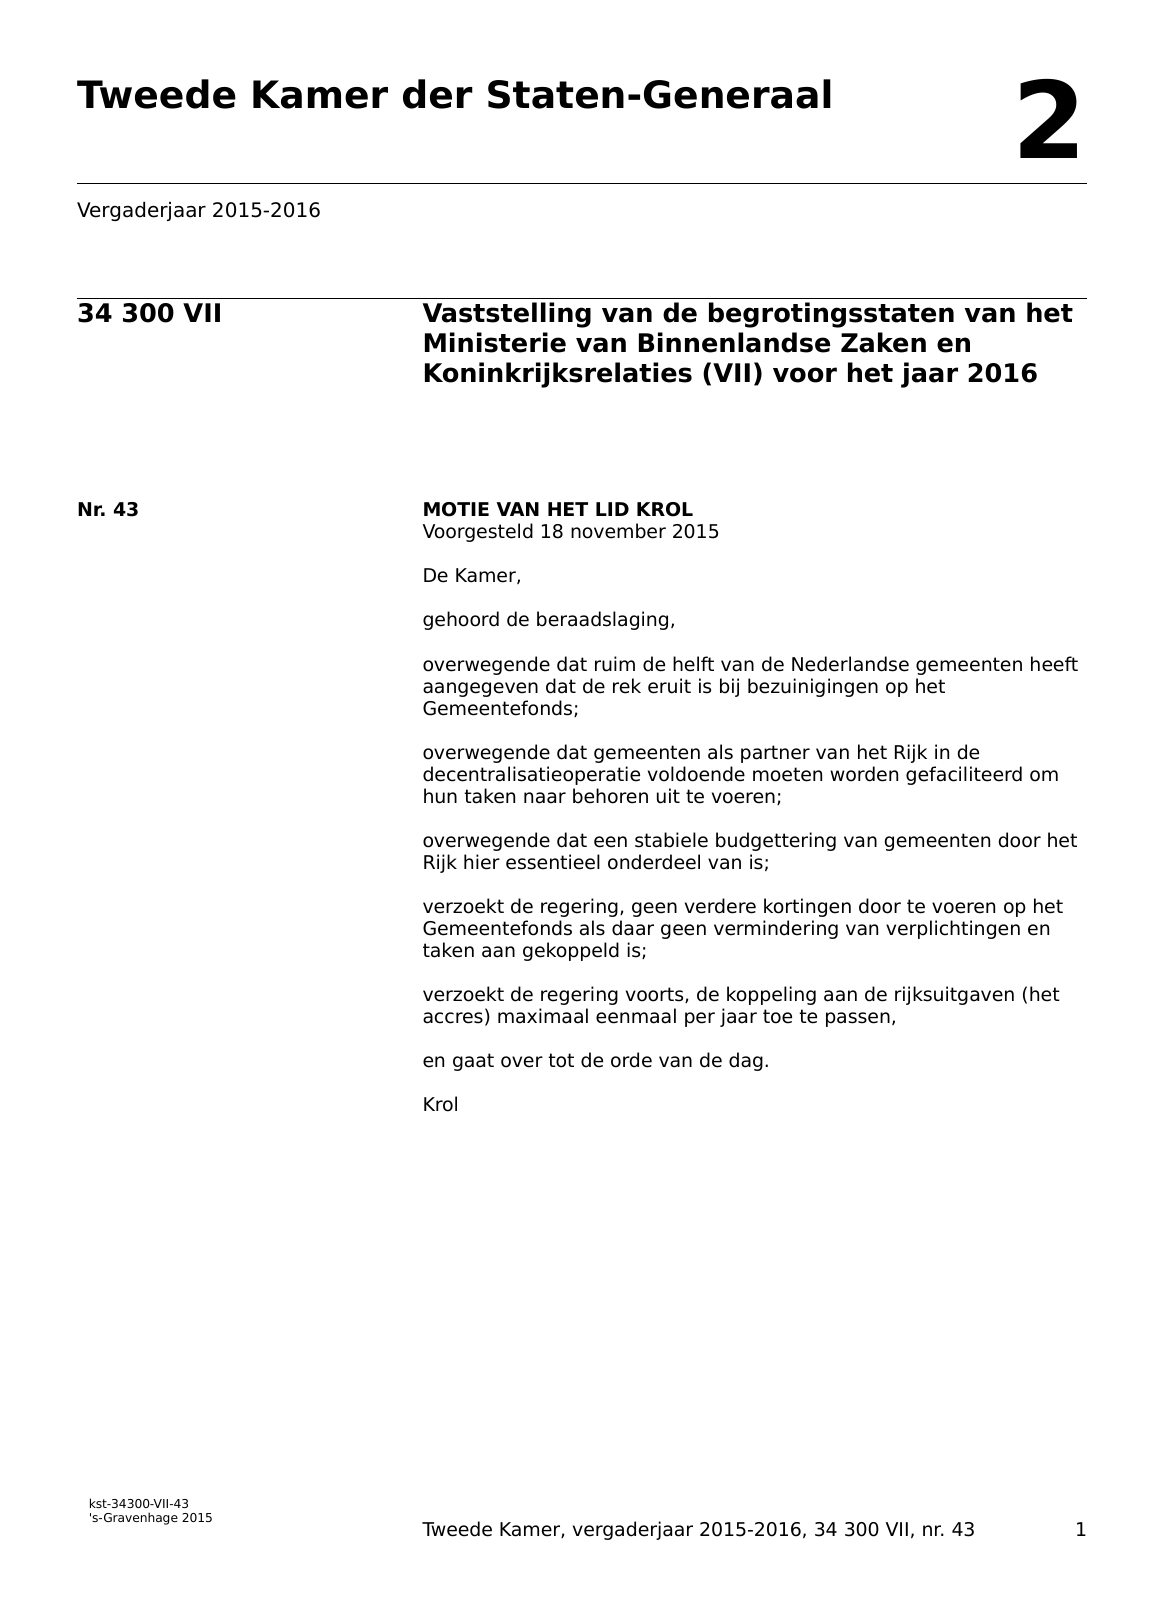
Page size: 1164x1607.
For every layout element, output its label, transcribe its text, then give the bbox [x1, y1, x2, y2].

text Voorgesteld 18 november 2015 [422, 521, 1087, 543]
text kst-34300-VII-43 [88, 1497, 323, 1511]
subtitle Nr. 43 MOTIE VAN HET LID KROL [77, 499, 1087, 521]
text overwegende dat een stabiele budgettering van gemeenten door het Rijk hier essentieel onderdeel van is; [422, 830, 1087, 874]
text Krol [422, 1094, 1087, 1116]
text 's-Gravenhage 2015 [88, 1511, 323, 1525]
subtitle 34 300 VII Vaststelling van de begrotingsstaten van het Ministerie van Binnenlandse Zaken en Koninkrijksrelaties (VII) voor het jaar 2016 [77, 299, 1087, 388]
text De Kamer, [422, 565, 1087, 587]
table_header Tweede Kamer der Staten-Generaal [77, 59, 886, 183]
table_cell Vergaderjaar 2015-2016 [77, 184, 1087, 298]
text verzoekt de regering, geen verdere kortingen door te voeren op het Gemeentefonds als daar geen vermindering van verplichtingen en taken aan gekoppeld is; [422, 896, 1087, 962]
text en gaat over tot de orde van de dag. [422, 1050, 1087, 1072]
text verzoekt de regering voorts, de koppeling aan de rijksuitgaven (het accres) maximaal eenmaal per jaar toe te passen, [422, 984, 1087, 1028]
table_header 2 [886, 59, 1087, 183]
text overwegende dat ruim de helft van de Nederlandse gemeenten heeft aangegeven dat de rek eruit is bij bezuinigingen op het Gemeentefonds; [422, 653, 1087, 719]
text gehoord de beraadslaging, [422, 609, 1087, 631]
text overwegende dat gemeenten als partner van het Rijk in de decentralisatieoperatie voldoende moeten worden gefaciliteerd om hun taken naar behoren uit te voeren; [422, 742, 1087, 808]
